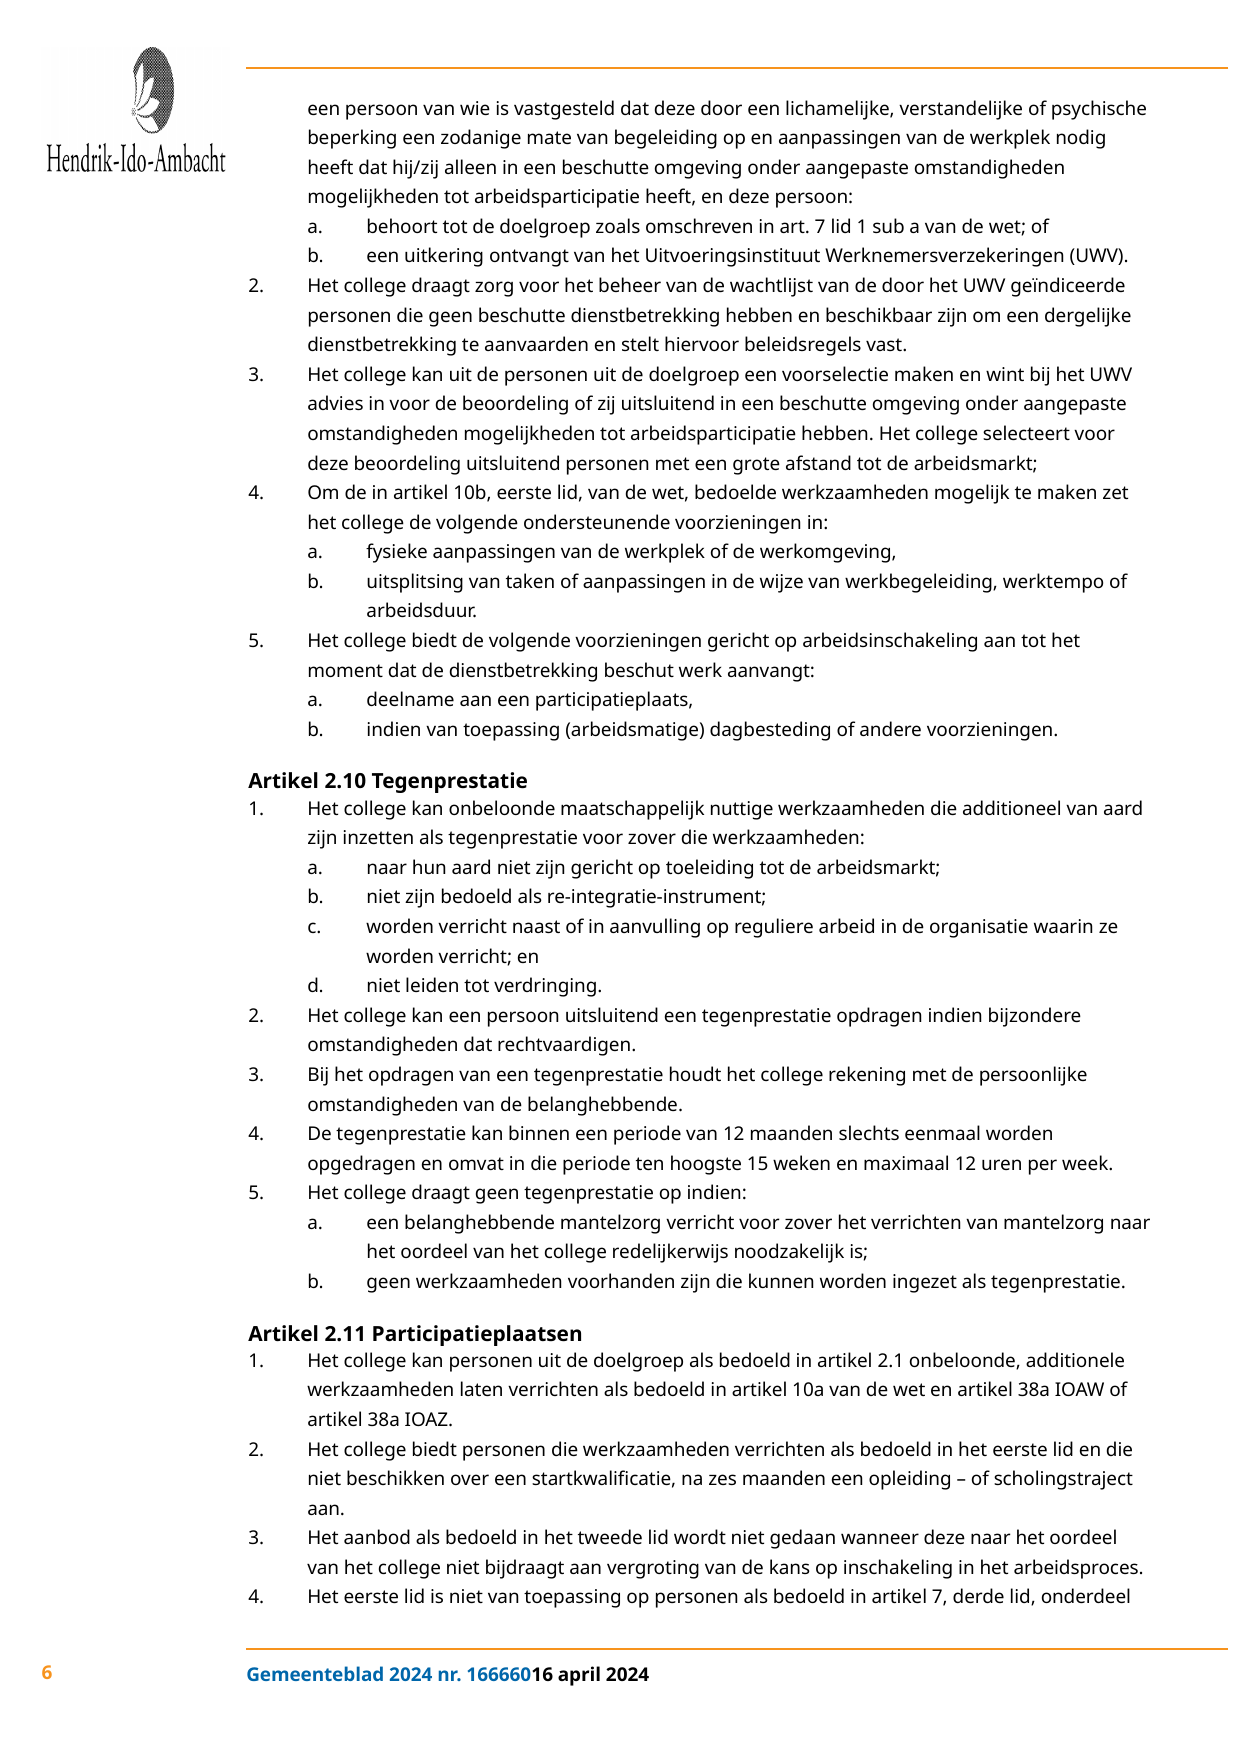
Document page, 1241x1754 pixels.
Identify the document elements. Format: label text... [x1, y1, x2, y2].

list Het aanbod als bedoeld in het tweede lid wordt niet gedaan wanneer deze naar het oordeel van het college niet bijdraagt aan vergroting van de kans op inschakeling in het arbeidsproces. [248, 1524, 1152, 1580]
list niet leiden tot verdringing. [307, 972, 1152, 998]
list Het college kan personen uit de doelgroep als bedoeld in artikel 2.1 onbeloonde, additionele werkzaamheden laten verrichten als bedoeld in artikel 10a van de wet en artikel 38a IOAW of artikel 38a IOAZ. [248, 1347, 1152, 1432]
list Het college biedt de volgende voorzieningen gericht op arbeidsinschakeling aan tot het moment dat de dienstbetrekking beschut werk aanvangt: [248, 627, 1152, 683]
list Het eerste lid is niet van toepassing op personen als bedoeld in artikel 7, derde lid, onderdeel [248, 1584, 1152, 1609]
list Om de in artikel 10b, eerste lid, van de wet, bedoelde werkzaamheden mogelijk te maken zet het college de volgende ondersteunende voorzieningen in: [248, 479, 1152, 535]
list Bij het opdragen van een tegenprestatie houdt het college rekening met de persoonlijke omstandigheden van de belanghebbende. [248, 1061, 1152, 1116]
list een belanghebbende mantelzorg verricht voor zover het verrichten van mantelzorg naar het oordeel van het college redelijkerwijs noodzakelijk is; [307, 1209, 1152, 1264]
list De tegenprestatie kan binnen een periode van 12 maanden slechts eenmaal worden opgedragen en omvat in die periode ten hoogste 15 weken en maximaal 12 uren per week. [248, 1120, 1152, 1176]
list geen werkzaamheden voorhanden zijn die kunnen worden ingezet als tegenprestatie. [307, 1268, 1152, 1294]
list indien van toepassing (arbeidsmatige) dagbesteding of andere voorzieningen. [307, 716, 1152, 742]
list worden verricht naast of in aanvulling op reguliere arbeid in de organisatie waarin ze worden verricht; en [307, 913, 1152, 968]
list Het college biedt personen die werkzaamheden verrichten als bedoeld in het eerste lid en die niet beschikken over een startkwalificatie, na zes maanden een opleiding – of scholingstraject aan. [248, 1436, 1152, 1521]
list behoort tot de doelgroep zoals omschreven in art. 7 lid 1 sub a van de wet; of [307, 213, 1152, 239]
list een persoon van wie is vastgesteld dat deze door een lichamelijke, verstandelijke of psychische beperking een zodanige mate van begeleiding op en aanpassingen van de werkplek nodig heeft dat hij/zij alleen in een beschutte omgeving onder aangepaste omstandigheden mogelijkheden tot arbeidsparticipatie heeft, en deze persoon: [248, 95, 1152, 209]
list fysieke aanpassingen van de werkplek of de werkomgeving, [307, 538, 1152, 564]
list Het college draagt geen tegenprestatie op indien: [248, 1179, 1152, 1205]
picture [41, 47, 231, 172]
list Het college kan uit de personen uit de doelgroep een voorselectie maken en wint bij het UWV advies in voor de beoordeling of zij uitsluitend in een beschutte omgeving onder aangepaste omstandigheden mogelijkheden tot arbeidsparticipatie hebben. Het college selecteert voor deze beoordeling uitsluitend personen met een grote afstand tot de arbeidsmarkt; [248, 361, 1152, 476]
list Het college kan onbeloonde maatschappelijk nuttige werkzaamheden die additioneel van aard zijn inzetten als tegenprestatie voor zover die werkzaamheden: [248, 795, 1152, 850]
list Het college draagt zorg voor het beheer van de wachtlijst van de door het UWV geïndiceerde personen die geen beschutte dienstbetrekking hebben en beschikbaar zijn om een dergelijke dienstbetrekking te aanvaarden en stelt hiervoor beleidsregels vast. [248, 272, 1152, 357]
list een uitkering ontvangt van het Uitvoeringsinstituut Werknemersverzekeringen (UWV). [307, 243, 1152, 268]
text Artikel 2.10 Tegenprestatie [248, 766, 1152, 795]
list naar hun aard niet zijn gericht op toeleiding tot de arbeidsmarkt; [307, 854, 1152, 880]
text Artikel 2.11 Participatieplaatsen [248, 1319, 1152, 1347]
list uitsplitsing van taken of aanpassingen in de wijze van werkbegeleiding, werktempo of arbeidsduur. [307, 568, 1152, 623]
list Het college kan een persoon uitsluitend een tegenprestatie opdragen indien bijzondere omstandigheden dat rechtvaardigen. [248, 1002, 1152, 1057]
list niet zijn bedoeld als re-integratie-instrument; [307, 884, 1152, 909]
list deelname aan een participatieplaats, [307, 686, 1152, 712]
